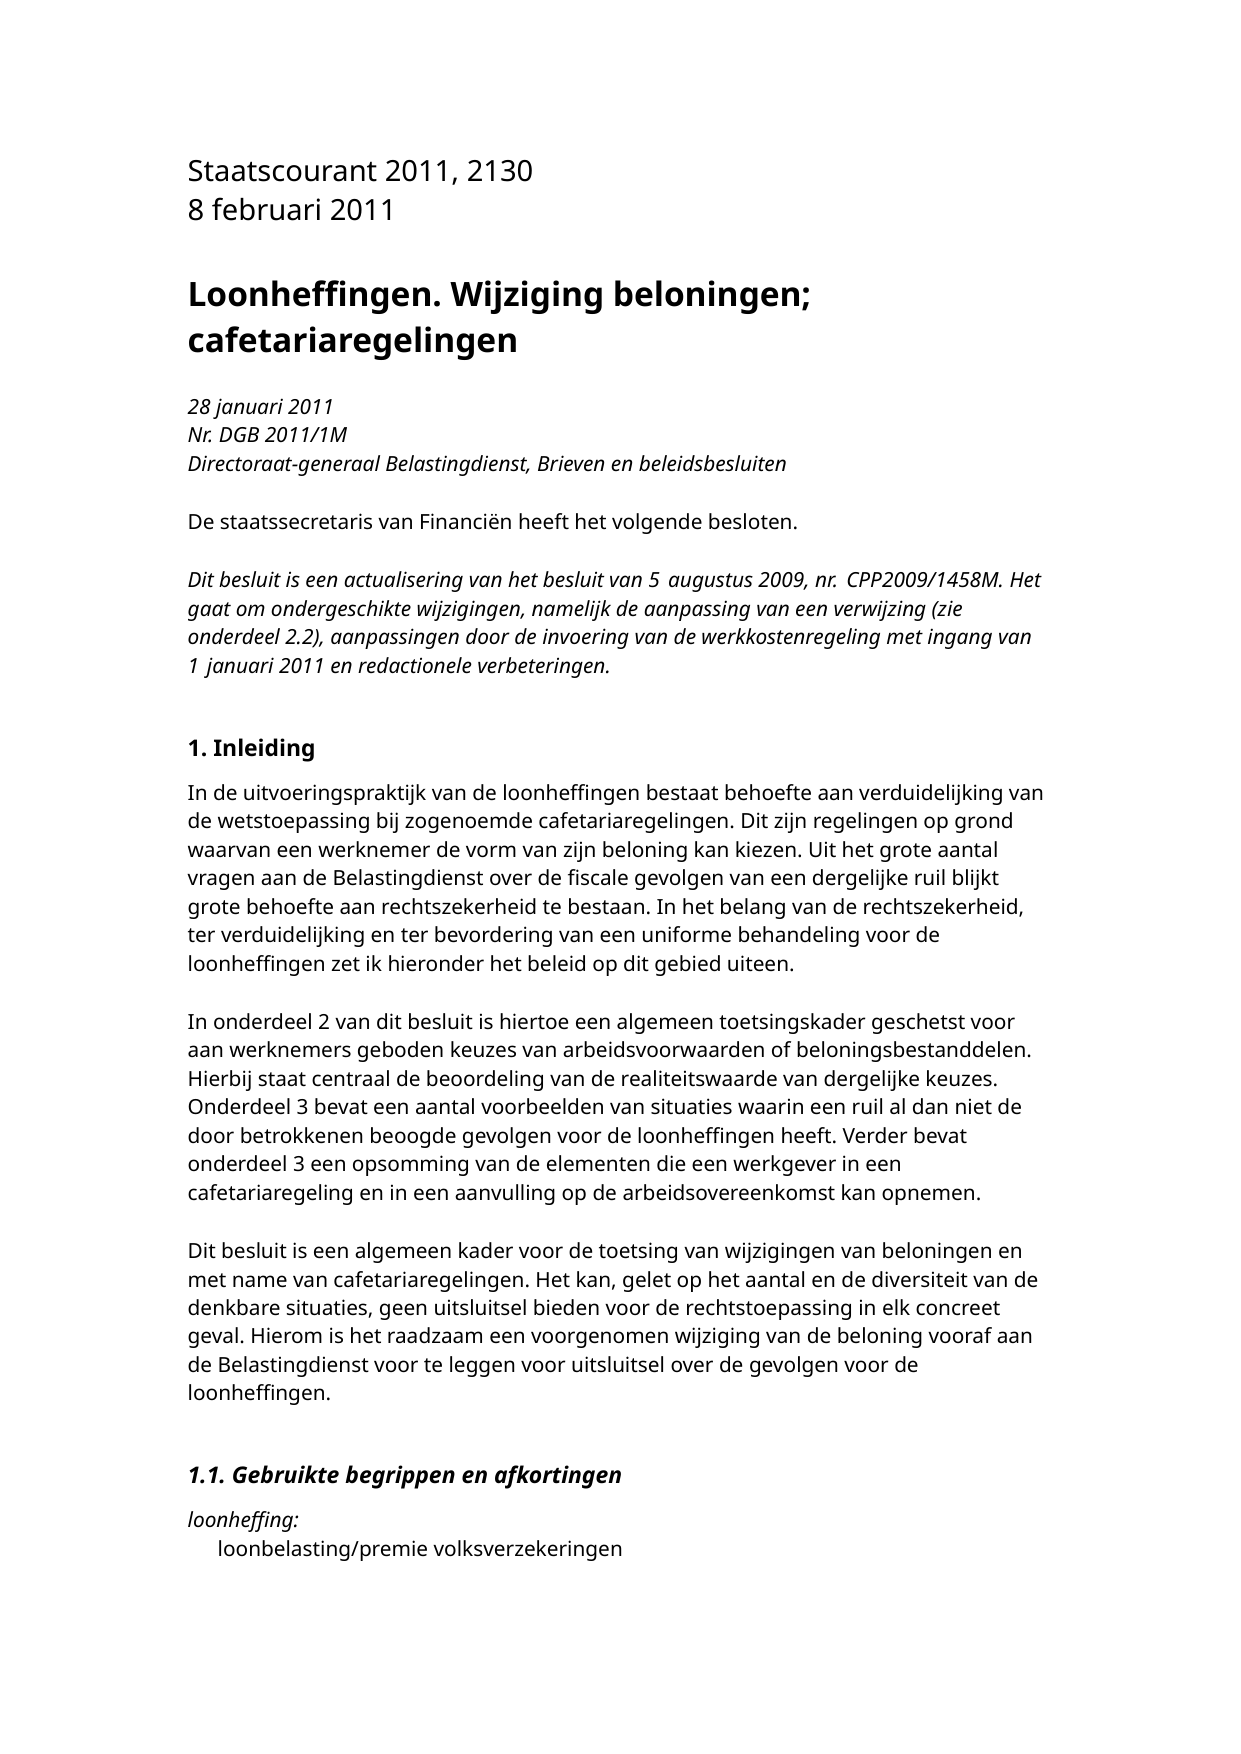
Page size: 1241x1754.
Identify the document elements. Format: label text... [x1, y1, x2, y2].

text loonheffing: [187, 1506, 1053, 1534]
text Directoraat-generaal Belastingdienst, Brieven en beleidsbesluiten [187, 449, 1053, 477]
subtitle 1.1. Gebruikte begrippen en afkortingen [187, 1459, 1053, 1491]
text loonbelasting/premie volksverzekeringen [217, 1534, 1053, 1562]
text In de uitvoeringspraktijk van de loonheffingen bestaat behoefte aan verduidelijking van de wetstoepassing bij zogenoemde cafetariaregelingen. Dit zijn regelingen op grond waarvan een werknemer de vorm van zijn beloning kan kiezen. Uit het grote aantal vragen aan de Belastingdienst over de fiscale gevolgen van een dergelijke ruil blijkt grote behoefte aan rechtszekerheid te bestaan. In het belang van de rechtszekerheid, ter verduidelijking en ter bevordering van een uniforme behandeling voor de loonheffingen zet ik hieronder het beleid op dit gebied uiteen. [187, 778, 1053, 977]
text Dit besluit is een algemeen kader voor de toetsing van wijzigingen van beloningen en met name van cafetariaregelingen. Het kan, gelet op het aantal en de diversiteit van de denkbare situaties, geen uitsluitsel bieden voor de rechtstoepassing in elk concreet geval. Hierom is het raadzaam een voorgenomen wijziging van de beloning vooraf aan de Belastingdienst voor te leggen voor uitsluitsel over de gevolgen voor de loonheffingen. [187, 1236, 1053, 1407]
subtitle Loonheffingen. Wijziging beloningen; cafetariaregelingen [187, 271, 1053, 362]
text De staatssecretaris van Financiën heeft het volgende besloten. [187, 507, 1053, 536]
text Dit besluit is een actualisering van het besluit van 5 augustus 2009, nr. CPP2009/1458M. Het gaat om ondergeschikte wijzigingen, namelijk de aanpassing van een verwijzing (zie onderdeel 2.2), aanpassingen door de invoering van de werkkostenregeling met ingang van 1 januari 2011 en redactionele verbeteringen. [187, 566, 1053, 679]
text 8 februari 2011 [187, 190, 1053, 229]
text Staatscourant 2011, 2130 [187, 150, 1053, 190]
subtitle 1. Inleiding [187, 732, 1053, 763]
text 28 januari 2011 [187, 392, 1053, 420]
text Nr. DGB 2011/1M [187, 420, 1053, 449]
text In onderdeel 2 van dit besluit is hiertoe een algemeen toetsingskader geschetst voor aan werknemers geboden keuzes van arbeidsvoorwaarden of beloningsbestanddelen. Hierbij staat centraal de beoordeling van de realiteitswaarde van dergelijke keuzes. Onderdeel 3 bevat een aantal voorbeelden van situaties waarin een ruil al dan niet de door betrokkenen beoogde gevolgen voor de loonheffingen heeft. Verder bevat onderdeel 3 een opsomming van de elementen die een werkgever in een cafetariaregeling en in een aanvulling op de arbeidsovereenkomst kan opnemen. [187, 1007, 1053, 1206]
